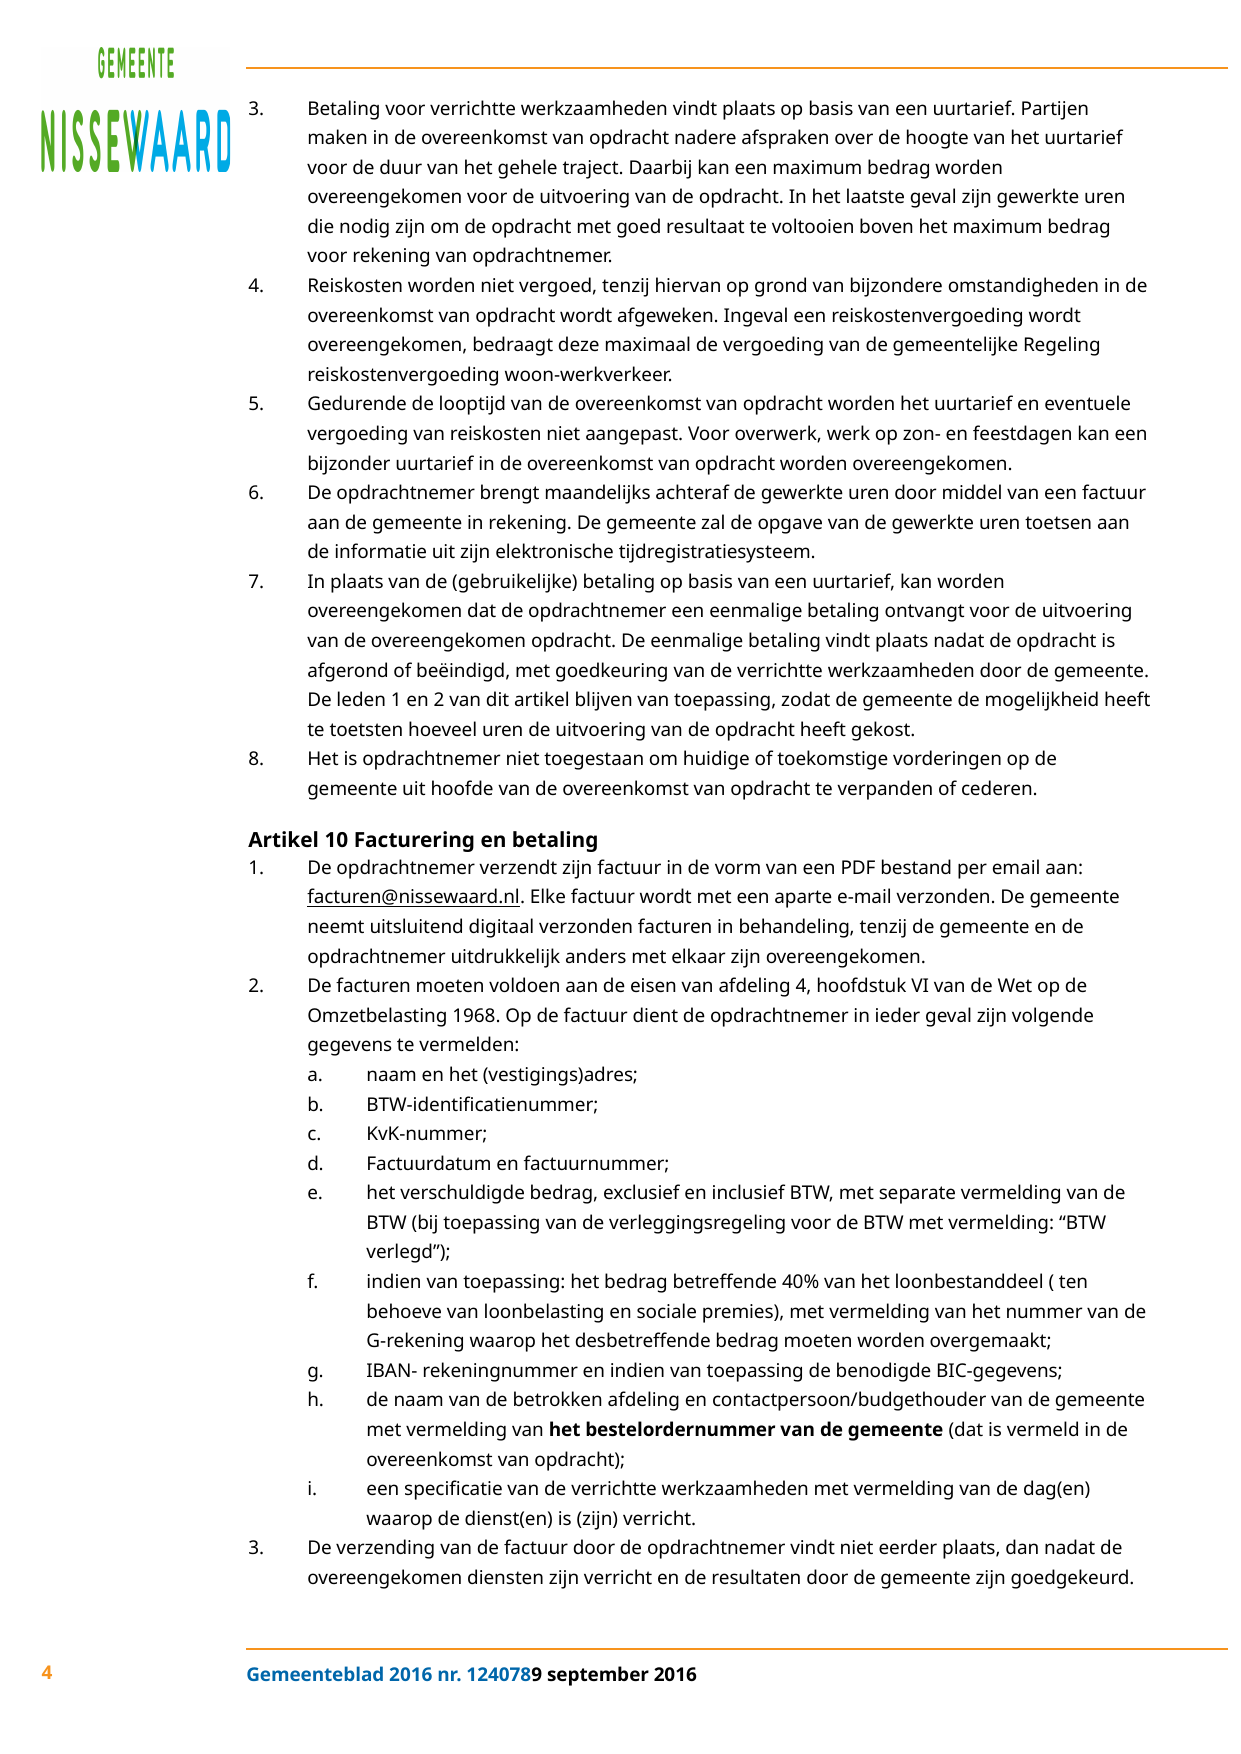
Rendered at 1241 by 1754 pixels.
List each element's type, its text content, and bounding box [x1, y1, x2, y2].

list Gedurende de looptijd van de overeenkomst van opdracht worden het uurtarief en eventuele vergoeding van reiskosten niet aangepast. Voor overwerk, werk op zon- en feestdagen kan een bijzonder uurtarief in de overeenkomst van opdracht worden overeengekomen. [248, 391, 1152, 476]
picture [200, 151, 206, 172]
list BTW-identificatienummer; [307, 1091, 1152, 1116]
list De opdrachtnemer brengt maandelijks achteraf de gewerkte uren door middel van een factuur aan de gemeente in rekening. De gemeente zal de opgave van de gewerkte uren toetsen aan de informatie uit zijn elektronische tijdregistratiesysteem. [248, 479, 1152, 564]
list indien van toepassing: het bedrag betreffende 40% van het loonbestanddeel ( ten behoeve van loonbelasting en sociale premies), met vermelding van het nummer van de G-rekening waarop het desbetreffende bedrag moeten worden overgemaakt; [307, 1268, 1152, 1353]
list De facturen moeten voldoen aan de eisen van afdeling 4, hoofdstuk VI van de Wet op de Omzetbelasting 1968. Op de factuur dient de opdrachtnemer in ieder geval zijn volgende gegevens te vermelden: [248, 972, 1152, 1057]
list IBAN- rekeningnummer en indien van toepassing de benodigde BIC-gegevens; [307, 1357, 1152, 1383]
text Artikel 10 Facturering en betaling [248, 826, 1152, 854]
list een specificatie van de verrichtte werkzaamheden met vermelding van de dag(en) waarop de dienst(en) is (zijn) verricht. [307, 1475, 1152, 1531]
list De opdrachtnemer verzendt zijn factuur in de vorm van een PDF bestand per email aan: facturen@nissewaard.nl. Elke factuur wordt met een aparte e-mail verzonden. De gemeente neemt uitsluitend digitaal verzonden facturen in behandeling, tenzij de gemeente en de opdrachtnemer uitdrukkelijk anders met elkaar zijn overeengekomen. [248, 854, 1152, 968]
picture [176, 157, 187, 172]
picture [201, 122, 206, 138]
list De verzending van de factuur door de opdrachtnemer vindt niet eerder plaats, dan nadat de overeengekomen diensten zijn verricht en de resultaten door de gemeente zijn goedgekeurd. [248, 1534, 1152, 1590]
picture [154, 157, 165, 172]
list In plaats van de (gebruikelijke) betaling op basis van een uurtarief, kan worden overeengekomen dat de opdrachtnemer een eenmalige betaling ontvangt voor de uitvoering van de overeengekomen opdracht. De eenmalige betaling vindt plaats nadat de opdracht is afgerond of beëindigd, met goedkeuring van de verrichtte werkzaamheden door de gemeente. De leden 1 en 2 van dit artikel blijven van toepassing, zodat de gemeente de mogelijkheid heeft te toetsten hoeveel uren de uitvoering van de opdracht heeft gekost. [248, 568, 1152, 742]
list Reiskosten worden niet vergoed, tenzij hiervan op grond van bijzondere omstandigheden in de overeenkomst van opdracht wordt afgeweken. Ingeval een reiskostenvergoeding wordt overeengekomen, bedraagt deze maximaal de vergoeding van de gemeentelijke Regeling reiskostenvergoeding woon-werkverkeer. [248, 272, 1152, 387]
list Betaling voor verrichtte werkzaamheden vindt plaats op basis van een uurtarief. Partijen maken in de overeenkomst van opdracht nadere afspraken over de hoogte van het uurtarief voor de duur van het gehele traject. Daarbij kan een maximum bedrag worden overeengekomen voor de uitvoering van de opdracht. In het laatste geval zijn gewerkte uren die nodig zijn om de opdracht met goed resultaat te voltooien boven het maximum bedrag voor rekening van opdrachtnemer. [248, 95, 1152, 268]
picture [222, 122, 227, 160]
list het verschuldigde bedrag, exclusief en inclusief BTW, met separate vermelding van de BTW (bij toepassing van de verleggingsregeling voor de BTW met vermelding: “BTW verlegd”); [307, 1179, 1152, 1264]
list KvK-nummer; [307, 1120, 1152, 1146]
list de naam van de betrokken afdeling en contactpersoon/budgethouder van de gemeente met vermelding van het bestelordernummer van de gemeente (dat is vermeld in de overeenkomst van opdracht); [307, 1387, 1152, 1471]
list Het is opdrachtnemer niet toegestaan om huidige of toekomstige vorderingen op de gemeente uit hoofde van de overeenkomst van opdracht te verpanden of cederen. [248, 746, 1152, 801]
picture [41, 47, 231, 172]
list naam en het (vestigings)adres; [307, 1061, 1152, 1087]
list Factuurdatum en factuurnummer; [307, 1150, 1152, 1176]
